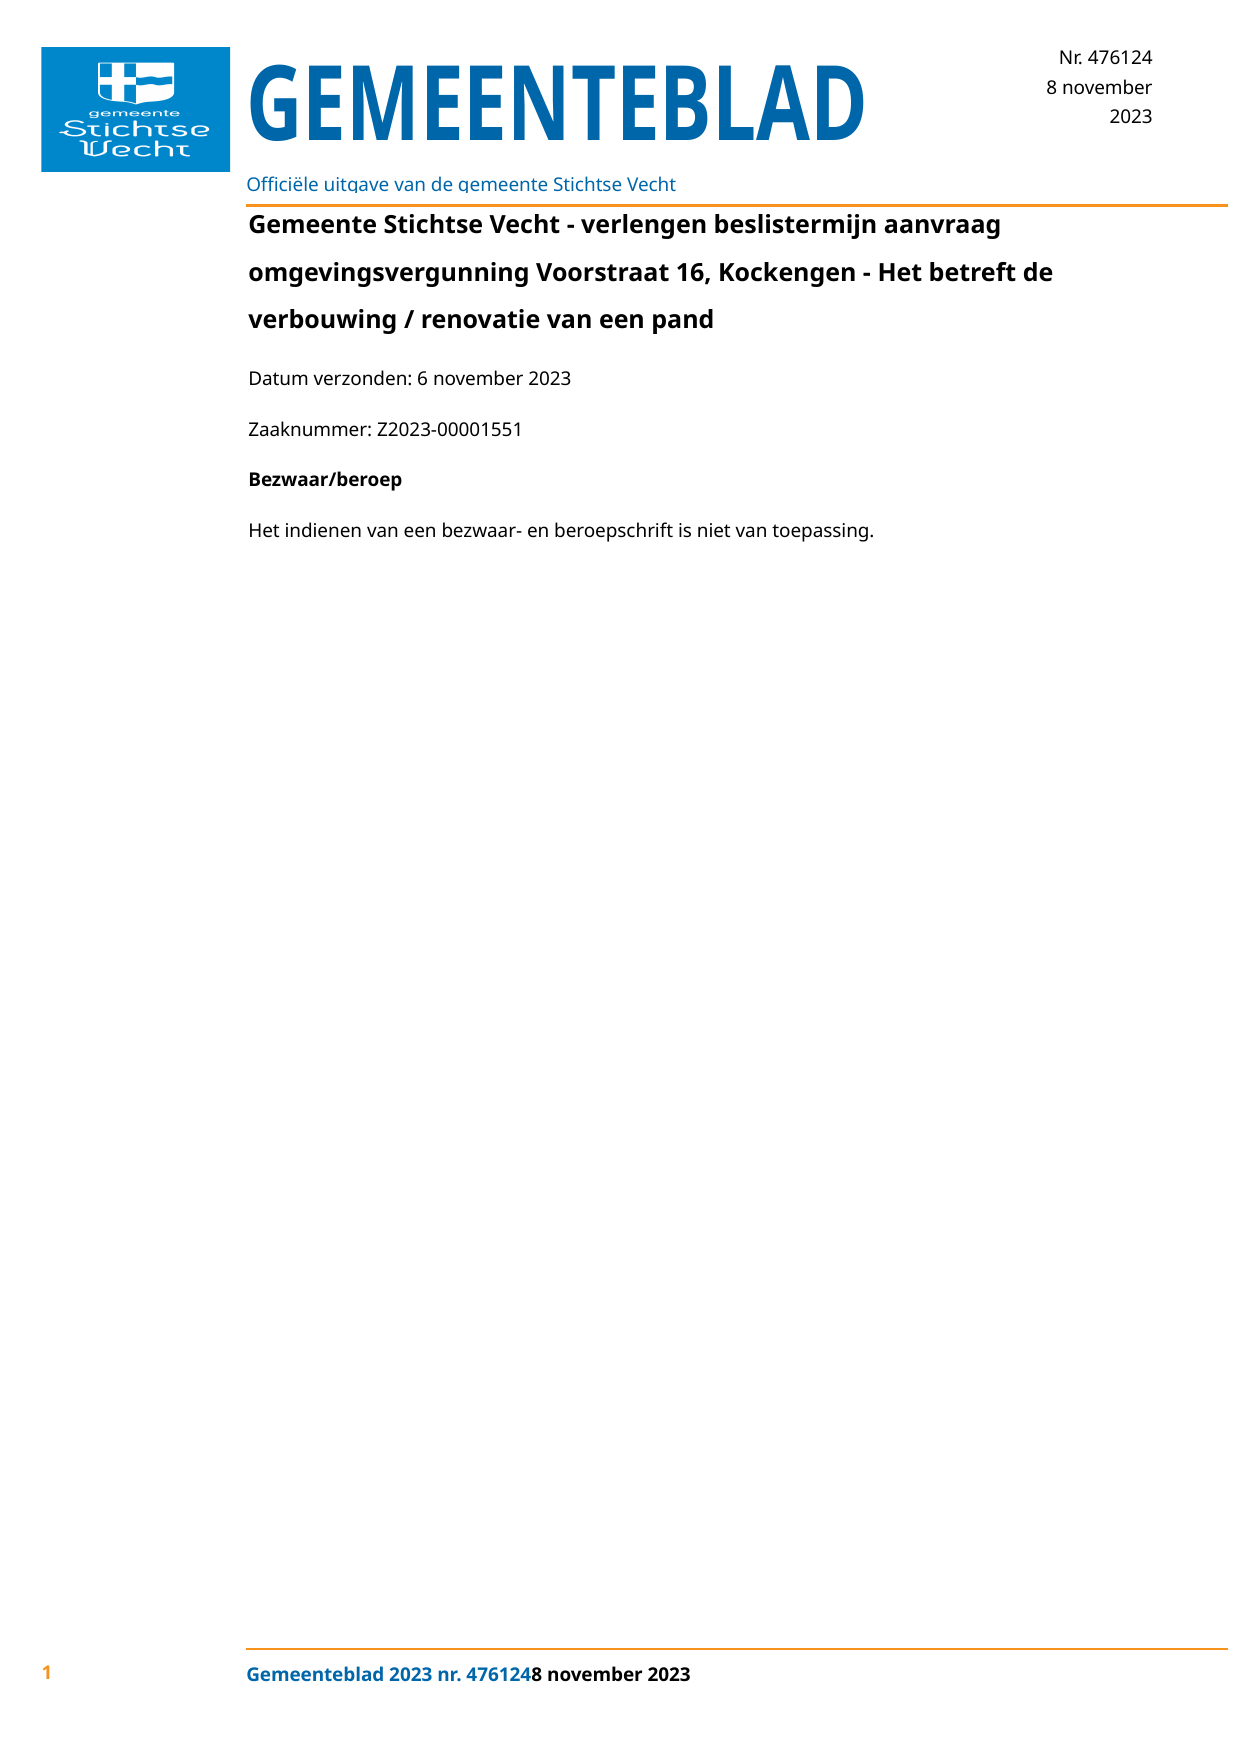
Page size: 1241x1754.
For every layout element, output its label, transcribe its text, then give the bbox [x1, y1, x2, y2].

text Datum verzonden: 6 november 2023 [248, 366, 1152, 391]
text Het indienen van een bezwaar- en beroepschrift is niet van toepassing. [248, 517, 1152, 542]
text Gemeente Stichtse Vecht - verlengen beslistermijn aanvraag omgevingsvergunning Voorstraat 16, Kockengen - Het betreft de verbouwing / renovatie van een pand [248, 207, 1152, 336]
picture [137, 63, 174, 103]
text Zaaknummer: Z2023-00001551 [248, 416, 1152, 442]
picture [99, 63, 135, 101]
text Bezwaar/beroep [248, 466, 1152, 492]
